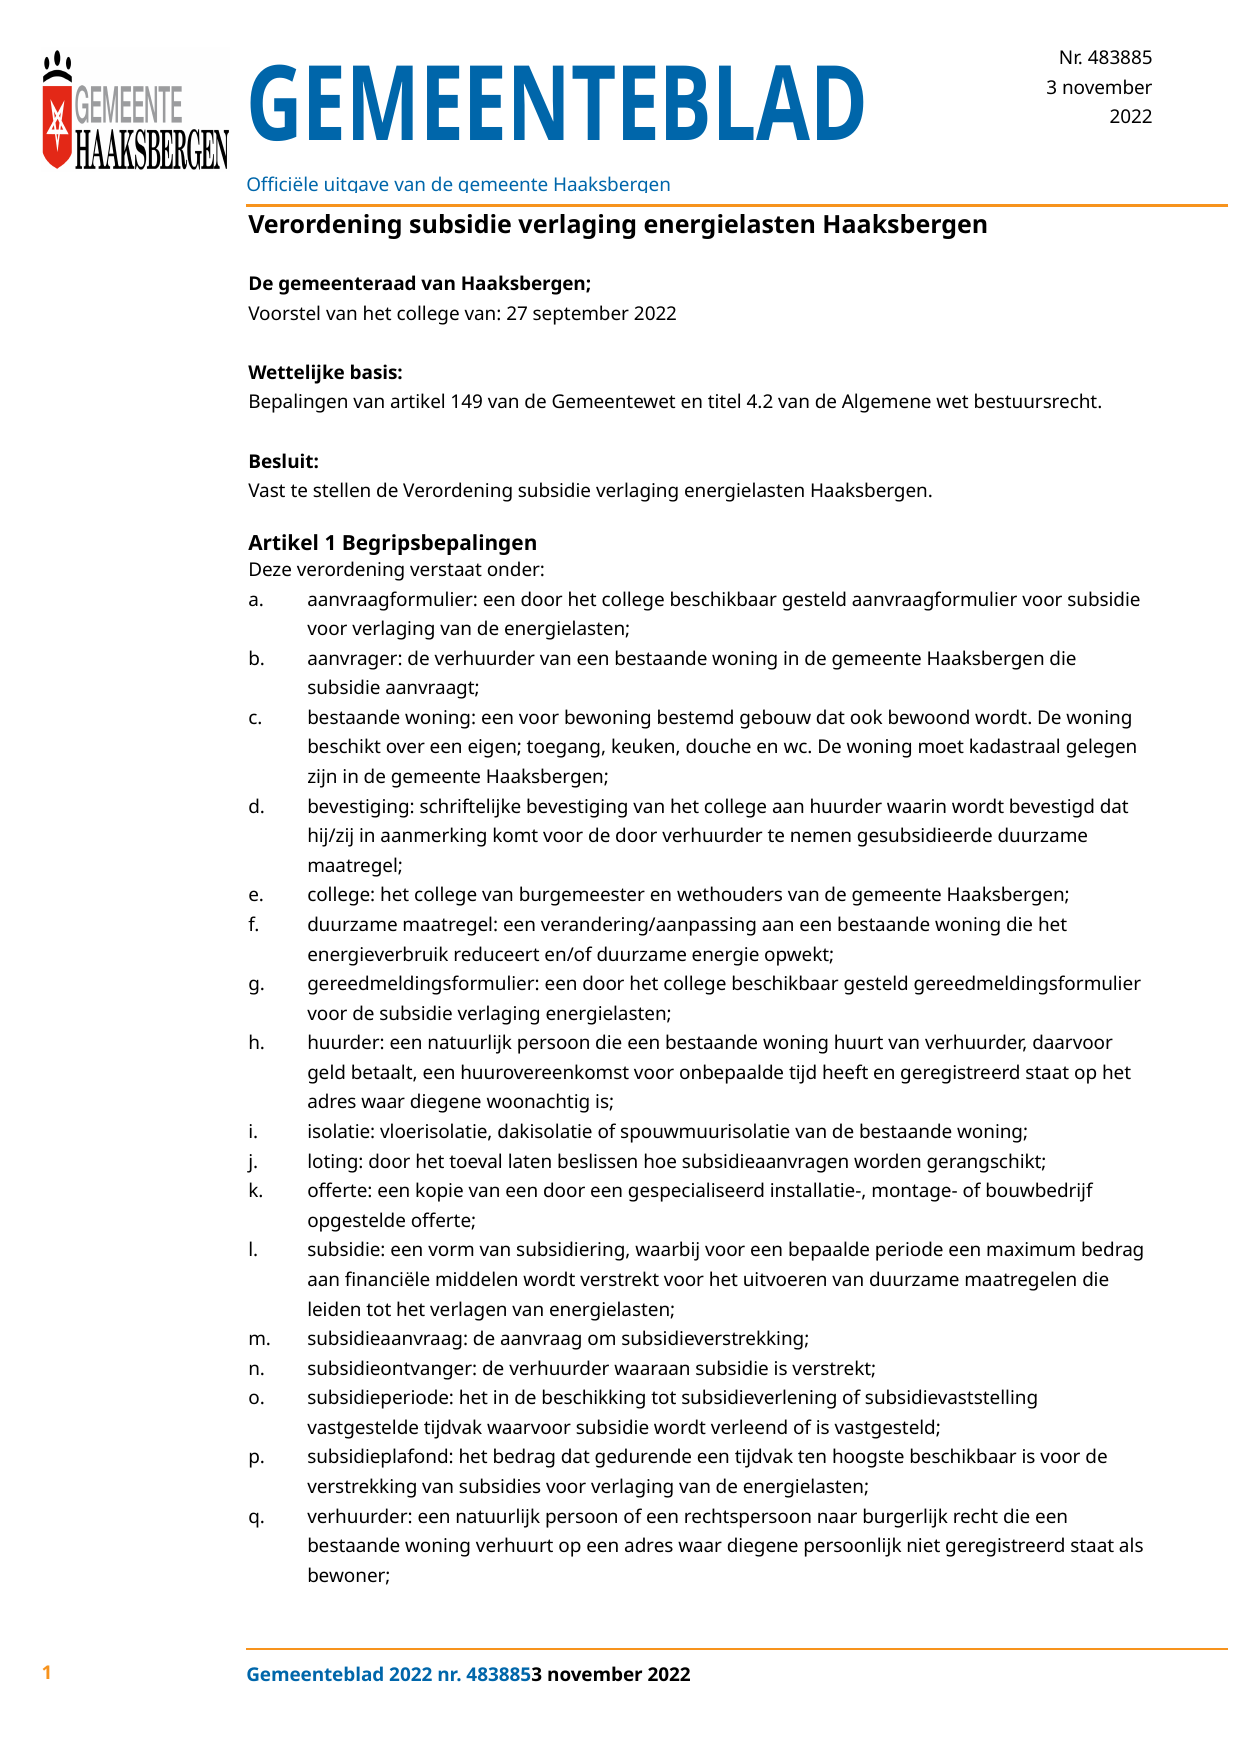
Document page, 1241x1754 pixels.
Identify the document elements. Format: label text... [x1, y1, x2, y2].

list aanvraagformulier: een door het college beschikbaar gesteld aanvraagformulier voor subsidie voor verlaging van de energielasten; [248, 586, 1152, 641]
list college: het college van burgemeester en wethouders van de gemeente Haaksbergen; [248, 882, 1152, 907]
list bestaande woning: een voor bewoning bestemd gebouw dat ook bewoond wordt. De woning beschikt over een eigen; toegang, keuken, douche en wc. De woning moet kadastraal gelegen zijn in de gemeente Haaksbergen; [248, 704, 1152, 789]
list duurzame maatregel: een verandering/aanpassing aan een bestaande woning die het energieverbruik reduceert en/of duurzame energie opwekt; [248, 911, 1152, 967]
text Wettelijke basis: [248, 359, 1152, 385]
list huurder: een natuurlijk persoon die een bestaande woning huurt van verhuurder, daarvoor geld betaalt, een huurovereenkomst voor onbepaalde tijd heeft en geregistreerd staat op het adres waar diegene woonachtig is; [248, 1029, 1152, 1114]
list subsidieaanvraag: de aanvraag om subsidieverstrekking; [248, 1325, 1152, 1351]
text Bepalingen van artikel 149 van de Gemeentewet en titel 4.2 van de Algemene wet bestuursrecht. [248, 389, 1152, 414]
list subsidieontvanger: de verhuurder waaraan subsidie is verstrekt; [248, 1355, 1152, 1381]
text Voorstel van het college van: 27 september 2022 [248, 300, 1152, 326]
list subsidieperiode: het in de beschikking tot subsidieverlening of subsidievaststelling vastgestelde tijdvak waarvoor subsidie wordt verleend of is vastgesteld; [248, 1384, 1152, 1440]
list subsidie: een vorm van subsidiering, waarbij voor een bepaalde periode een maximum bedrag aan financiële middelen wordt verstrekt voor het uitvoeren van duurzame maatregelen die leiden tot het verlagen van energielasten; [248, 1237, 1152, 1322]
list isolatie: vloerisolatie, dakisolatie of spouwmuurisolatie van de bestaande woning; [248, 1118, 1152, 1144]
list subsidieplafond: het bedrag dat gedurende een tijdvak ten hoogste beschikbaar is voor de verstrekking van subsidies voor verlaging van de energielasten; [248, 1444, 1152, 1499]
list offerte: een kopie van een door een gespecialiseerd installatie-, montage- of bouwbedrijf opgestelde offerte; [248, 1177, 1152, 1233]
text Besluit: [248, 448, 1152, 473]
list bevestiging: schriftelijke bevestiging van het college aan huurder waarin wordt bevestigd dat hij/zij in aanmerking komt voor de door verhuurder te nemen gesubsidieerde duurzame maatregel; [248, 793, 1152, 878]
text Artikel 1 Begripsbepalingen [248, 528, 1152, 556]
list loting: door het toeval laten beslissen hoe subsidieaanvragen worden gerangschikt; [248, 1148, 1152, 1174]
list aanvrager: de verhuurder van een bestaande woning in de gemeente Haaksbergen die subsidie aanvraagt; [248, 645, 1152, 700]
picture [41, 47, 231, 172]
text Deze verordening verstaat onder: [248, 556, 1152, 582]
text De gemeenteraad van Haaksbergen; [248, 270, 1152, 296]
text Verordening subsidie verlaging energielasten Haaksbergen [248, 207, 1152, 241]
list verhuurder: een natuurlijk persoon of een rechtspersoon naar burgerlijk recht die een bestaande woning verhuurt op een adres waar diegene persoonlijk niet geregistreerd staat als bewoner; [248, 1503, 1152, 1588]
text Vast te stellen de Verordening subsidie verlaging energielasten Haaksbergen. [248, 477, 1152, 503]
list gereedmeldingsformulier: een door het college beschikbaar gesteld gereedmeldingsformulier voor de subsidie verlaging energielasten; [248, 970, 1152, 1026]
